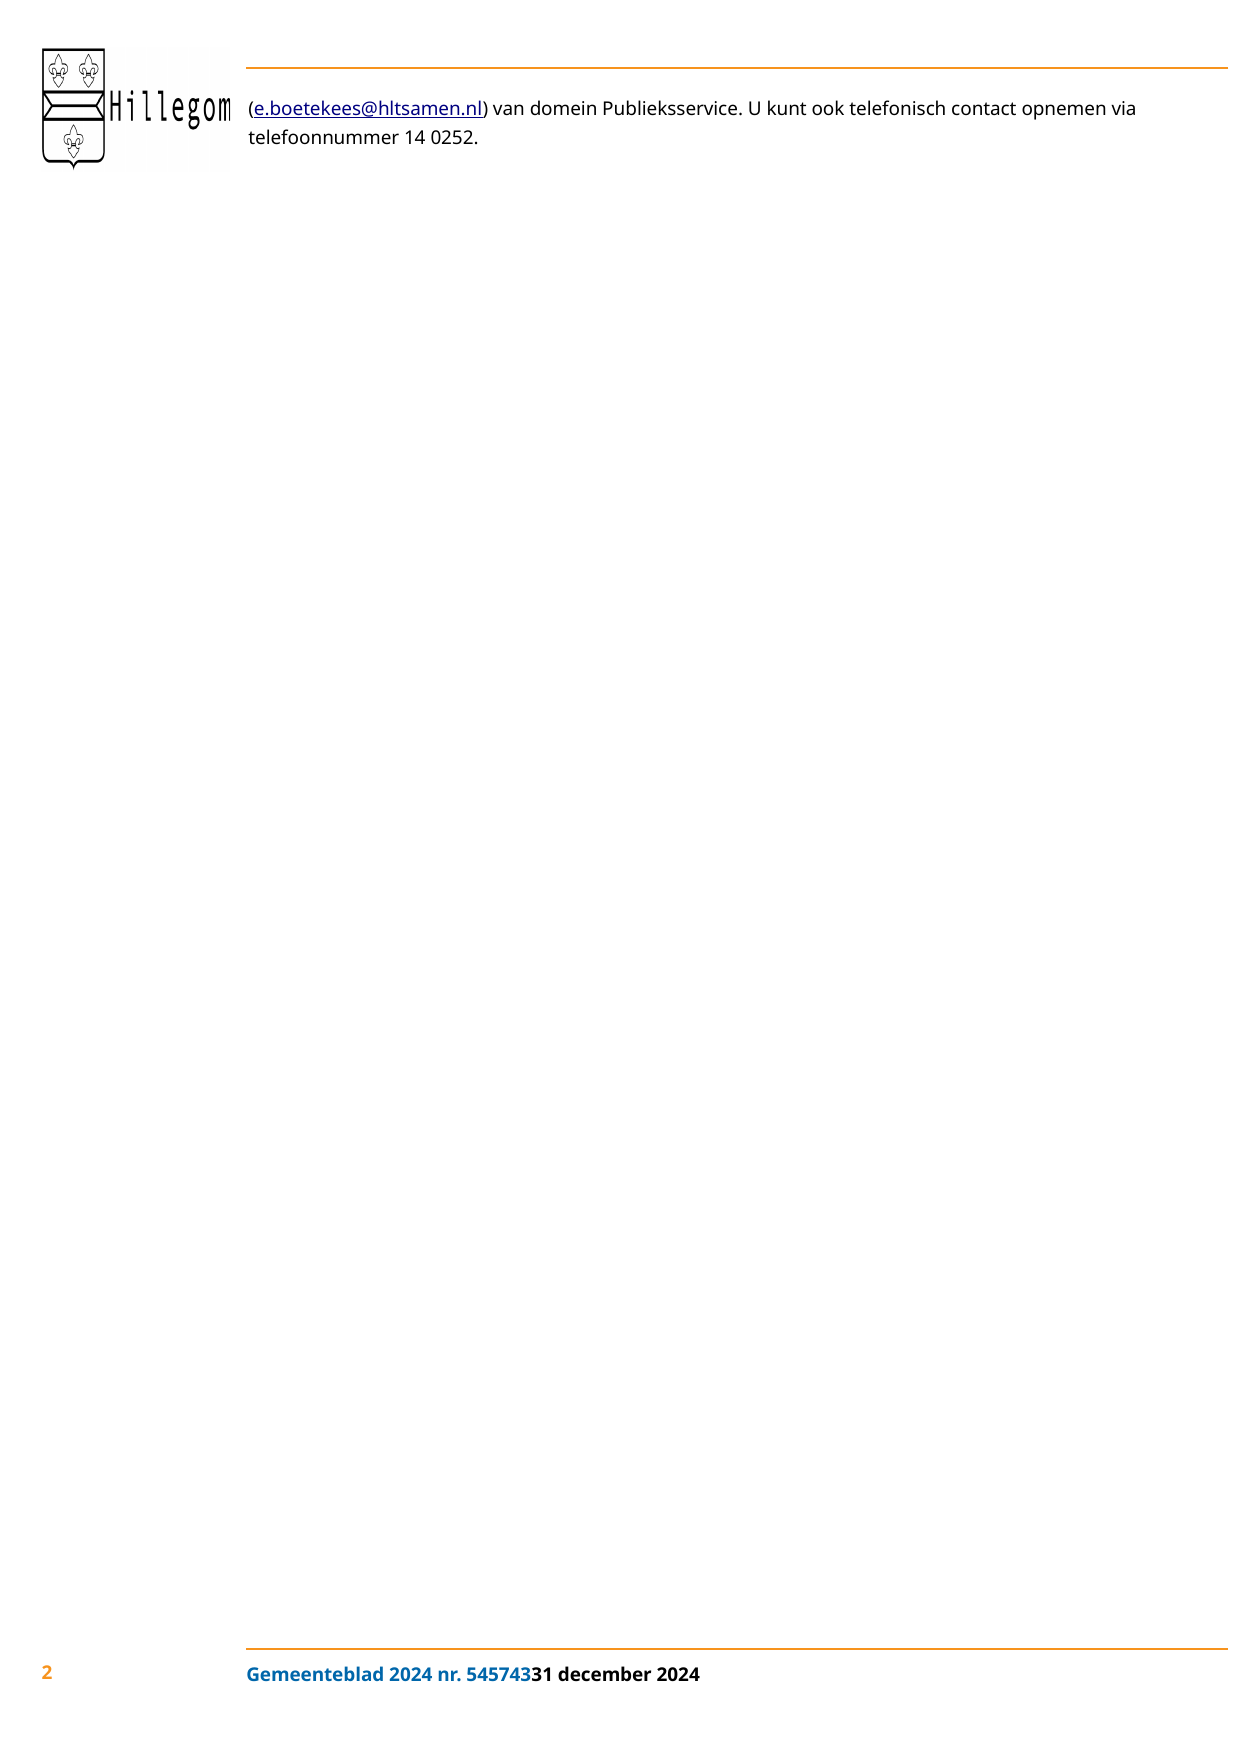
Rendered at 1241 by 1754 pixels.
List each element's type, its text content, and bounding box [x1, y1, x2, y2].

text (e.boetekees@hltsamen.nl) van domein Publieksservice. U kunt ook telefonisch contact opnemen via telefoonnummer 14 0252. [248, 95, 1152, 150]
picture [41, 47, 231, 172]
